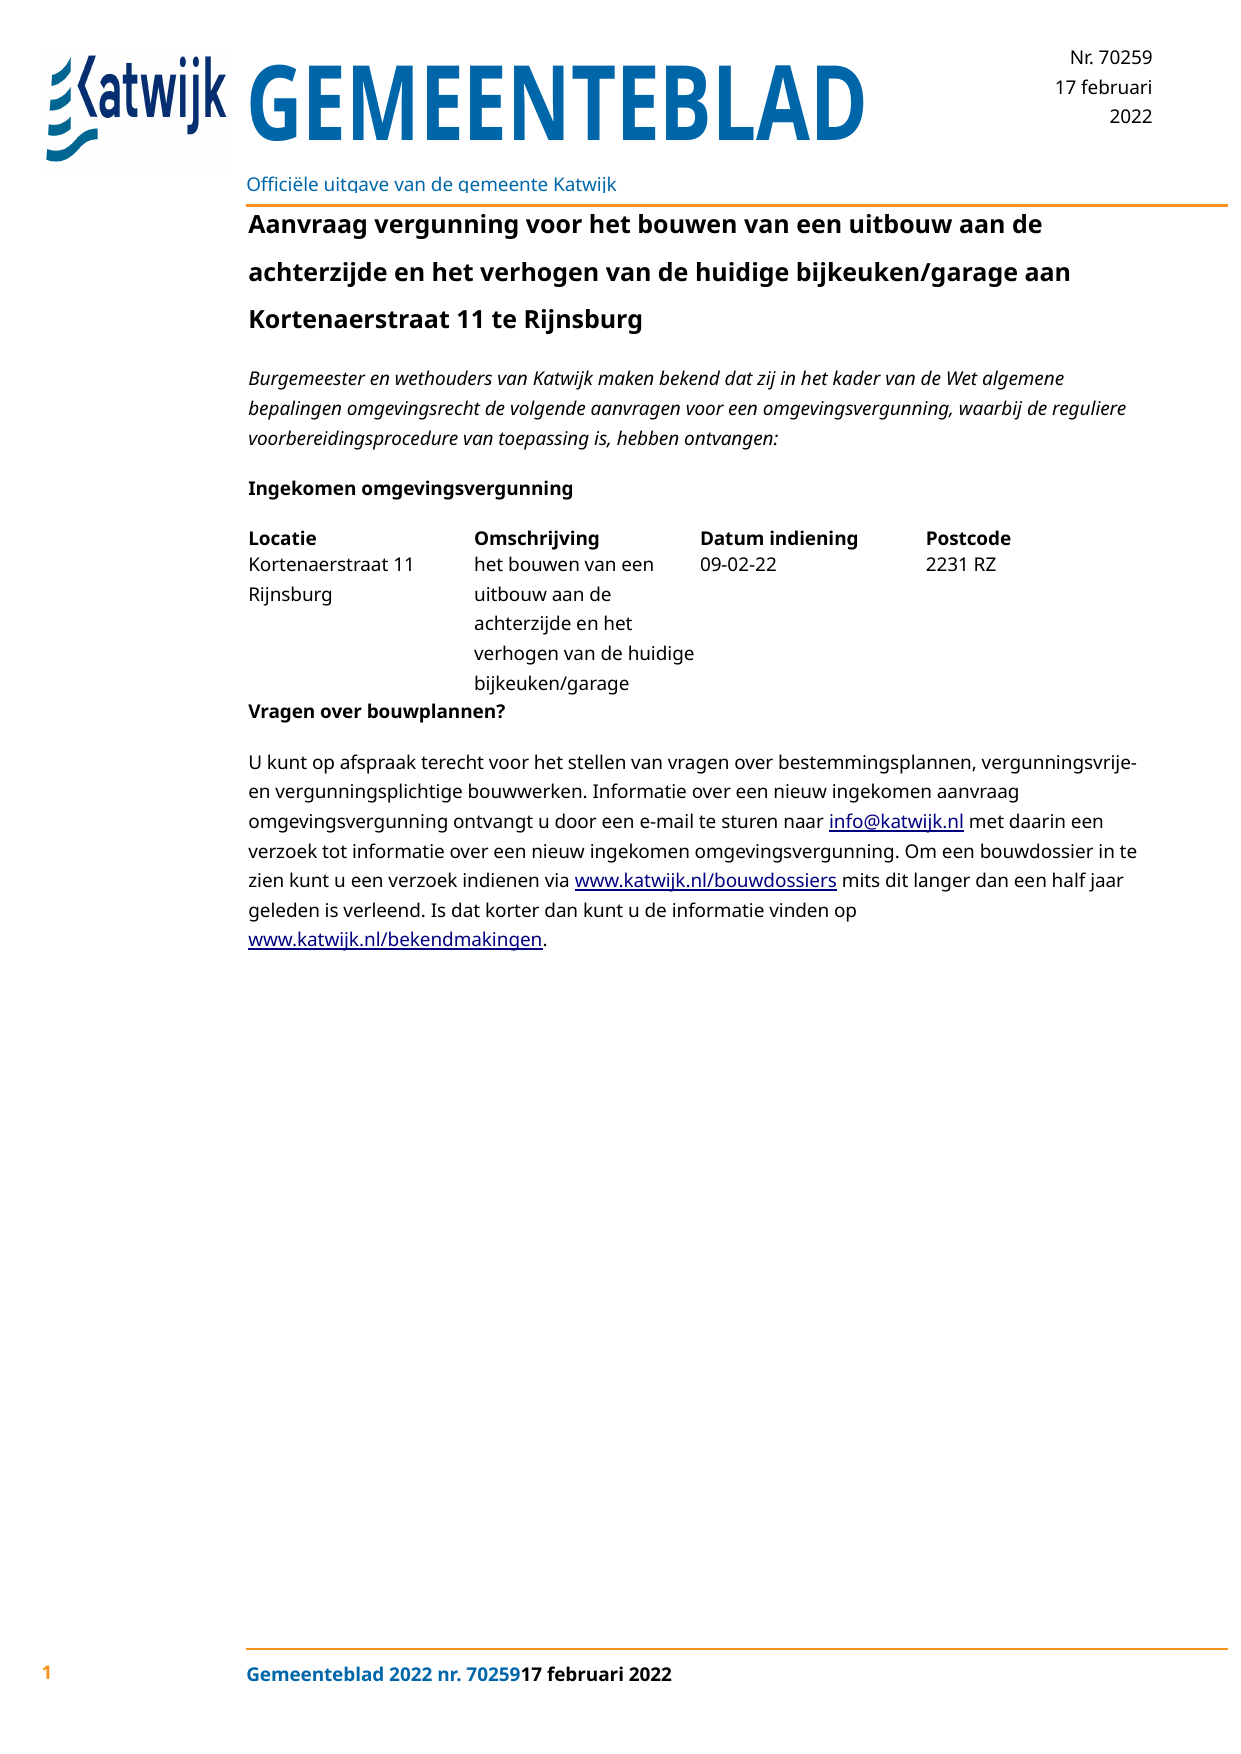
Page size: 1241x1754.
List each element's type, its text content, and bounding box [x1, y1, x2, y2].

table_cell 2231 RZ [926, 551, 1152, 695]
table_header Datum indiening [700, 526, 926, 551]
table_header Omschrijving [474, 526, 700, 551]
table_cell het bouwen van een uitbouw aan de achterzijde en het verhogen van de huidige bijkeuken/garage [474, 551, 700, 695]
table_cell Kortenaerstraat 11 Rijnsburg [248, 551, 474, 695]
table_header Locatie [248, 526, 474, 551]
text Aanvraag vergunning voor het bouwen van een uitbouw aan de achterzijde en het verhogen van de huidige bijkeuken/garage aan Kortenaerstraat 11 te Rijnsburg [248, 207, 1152, 336]
table_header Postcode [926, 526, 1152, 551]
text Burgemeester en wethouders van Katwijk maken bekend dat zij in het kader van de Wet algemene bepalingen omgevingsrecht de volgende aanvragen voor een omgevingsvergunning, waarbij de reguliere voorbereidingsprocedure van toepassing is, hebben ontvangen: [248, 366, 1152, 450]
text U kunt op afspraak terecht voor het stellen van vragen over bestemmingsplannen, vergunningsvrije- en vergunningsplichtige bouwwerken. Informatie over een nieuw ingekomen aanvraag omgevingsvergunning ontvangt u door een e-mail te sturen naar info@katwijk.nl met daarin een verzoek tot informatie over een nieuw ingekomen omgevingsvergunning. Om een bouwdossier in te zien kunt u een verzoek indienen via www.katwijk.nl/bouwdossiers mits dit langer dan een half jaar geleden is verleend. Is dat korter dan kunt u de informatie vinden op www.katwijk.nl/bekendmakingen. [248, 749, 1152, 952]
text Ingekomen omgevingsvergunning [248, 475, 1152, 501]
table_cell 09-02-22 [700, 551, 926, 695]
picture [41, 47, 231, 172]
text Vragen over bouwplannen? [248, 699, 1152, 724]
